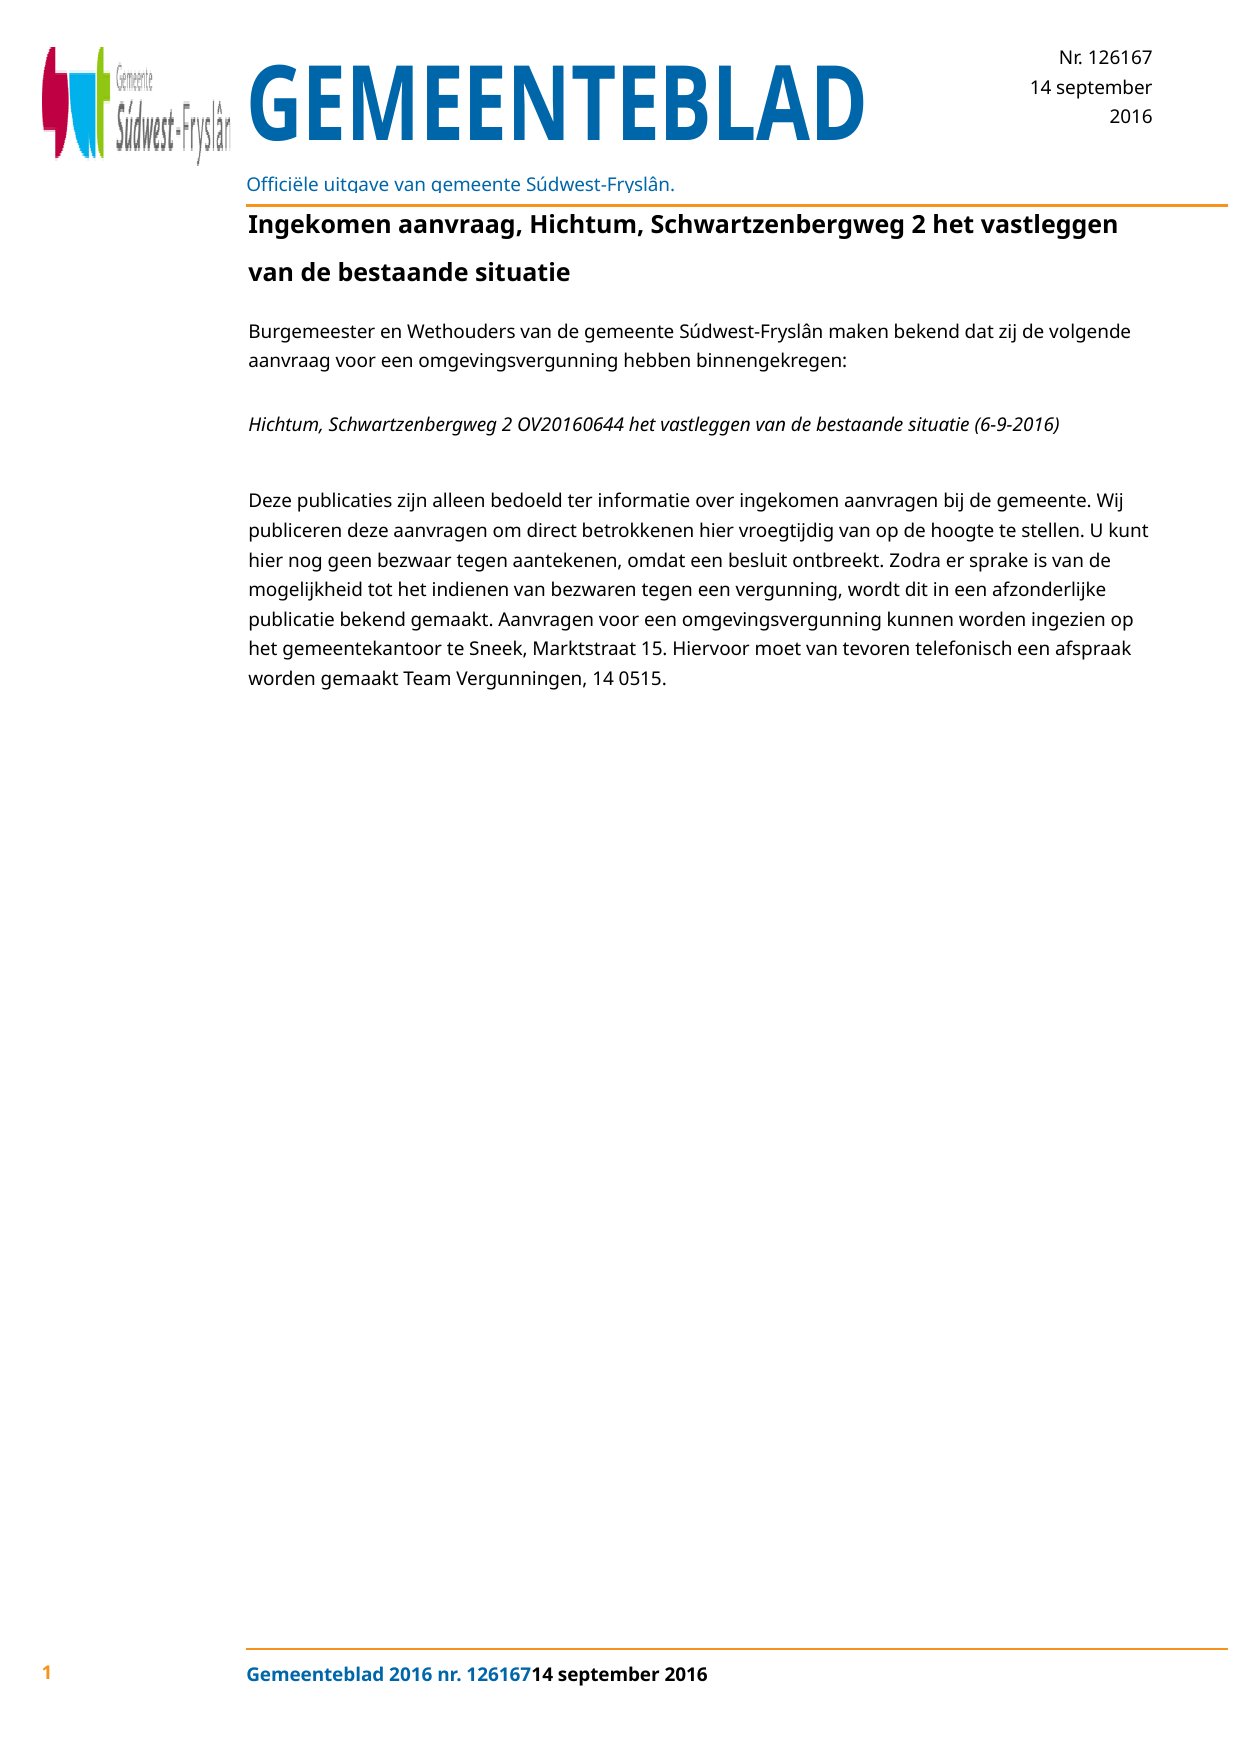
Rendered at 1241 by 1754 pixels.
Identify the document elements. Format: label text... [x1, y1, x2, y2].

text Ingekomen aanvraag, Hichtum, Schwartzenbergweg 2 het vastleggen van de bestaande situatie [248, 207, 1152, 288]
text Burgemeester en Wethouders van de gemeente Súdwest-Fryslân maken bekend dat zij de volgende aanvraag voor een omgevingsvergunning hebben binnengekregen: [248, 318, 1152, 373]
text Deze publicaties zijn alleen bedoeld ter informatie over ingekomen aanvragen bij de gemeente. Wij publiceren deze aanvragen om direct betrokkenen hier vroegtijdig van op de hoogte te stellen. U kunt hier nog geen bezwaar tegen aantekenen, omdat een besluit ontbreekt. Zodra er sprake is van de mogelijkheid tot het indienen van bezwaren tegen een vergunning, wordt dit in een afzonderlijke publicatie bekend gemaakt. Aanvragen voor een omgevingsvergunning kunnen worden ingezien op het gemeentekantoor te Sneek, Marktstraat 15. Hiervoor moet van tevoren telefonisch een afspraak worden gemaakt Team Vergunningen, 14 0515. [248, 488, 1152, 691]
text Hichtum, Schwartzenbergweg 2 OV20160644 het vastleggen van de bestaande situatie (6-9-2016) [248, 411, 1152, 437]
picture [41, 47, 231, 172]
